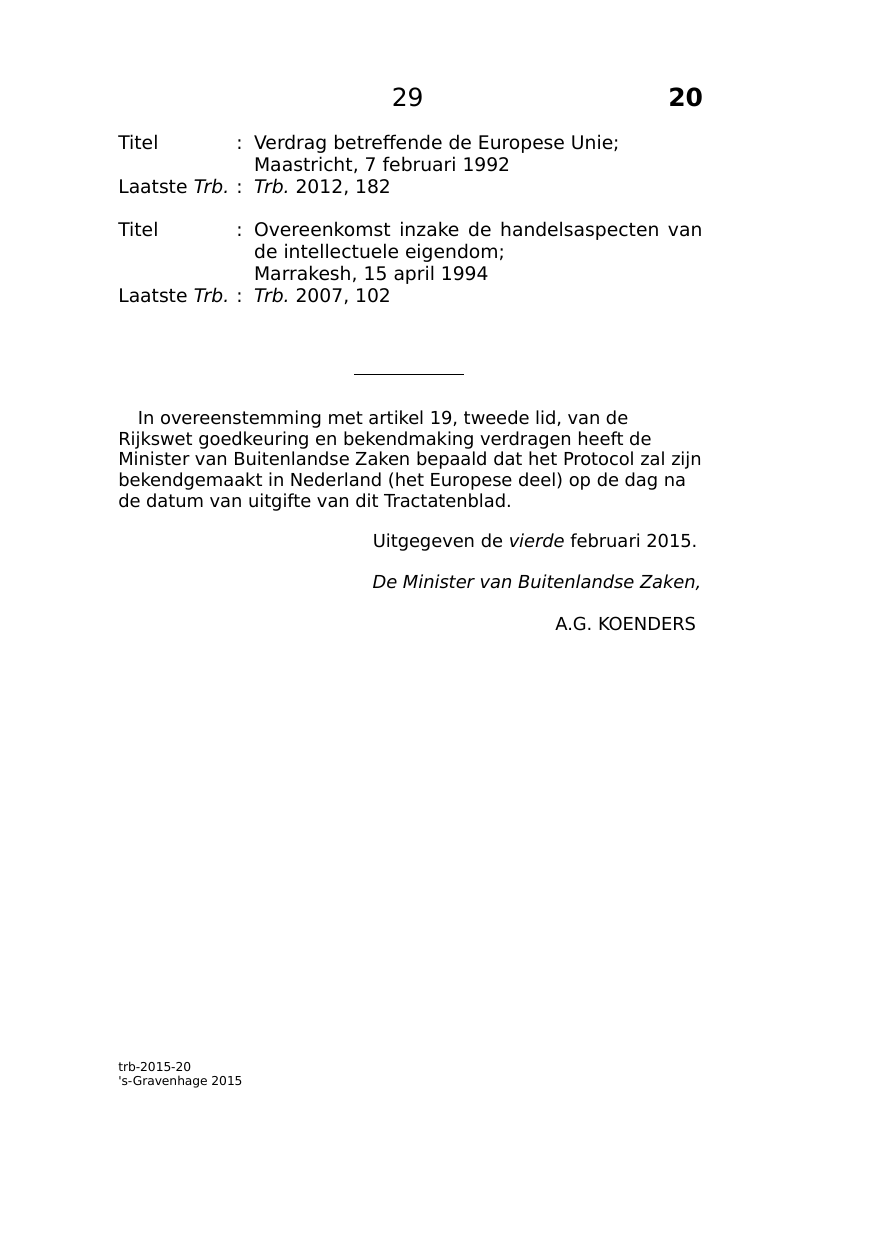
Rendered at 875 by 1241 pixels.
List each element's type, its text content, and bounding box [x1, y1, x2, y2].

table_cell [236, 198, 254, 219]
table_cell [254, 198, 703, 219]
text trb-2015-20 [118, 1060, 352, 1074]
table_cell Laatste Trb. [118, 176, 236, 197]
table_cell : [236, 176, 254, 197]
text Uitgegeven de vierde februari 2015. [118, 531, 703, 552]
table_cell : [236, 132, 254, 176]
table_cell Overeenkomst inzake de handelsaspecten van de intellectuele eigendom; Marrakesh, 15 april 1994 [254, 219, 703, 285]
text In overeenstemming met artikel 19, tweede lid, van de Rijkswet goedkeuring en bekendmaking verdragen heeft de Minister van Buitenlandse Zaken bepaald dat het Protocol zal zijn bekendgemaakt in Nederland (het Europese deel) op de dag na de datum van uitgifte van dit Tractatenblad. [118, 408, 703, 511]
table_cell : [236, 219, 254, 285]
table_cell Laatste Trb. [118, 285, 236, 307]
table_cell Verdrag betreffende de Europese Unie; Maastricht, 7 februari 1992 [254, 132, 703, 176]
table_cell : [236, 285, 254, 307]
text De Minister van Buitenlandse Zaken, A.G. KOENDERS [118, 572, 703, 634]
table_cell Titel [118, 219, 236, 285]
table_cell Trb. 2012, 182 [254, 176, 703, 197]
table_cell [118, 198, 236, 219]
table_cell Trb. 2007, 102 [254, 285, 703, 307]
text 's-Gravenhage 2015 [118, 1074, 352, 1088]
table_cell Titel [118, 132, 236, 176]
